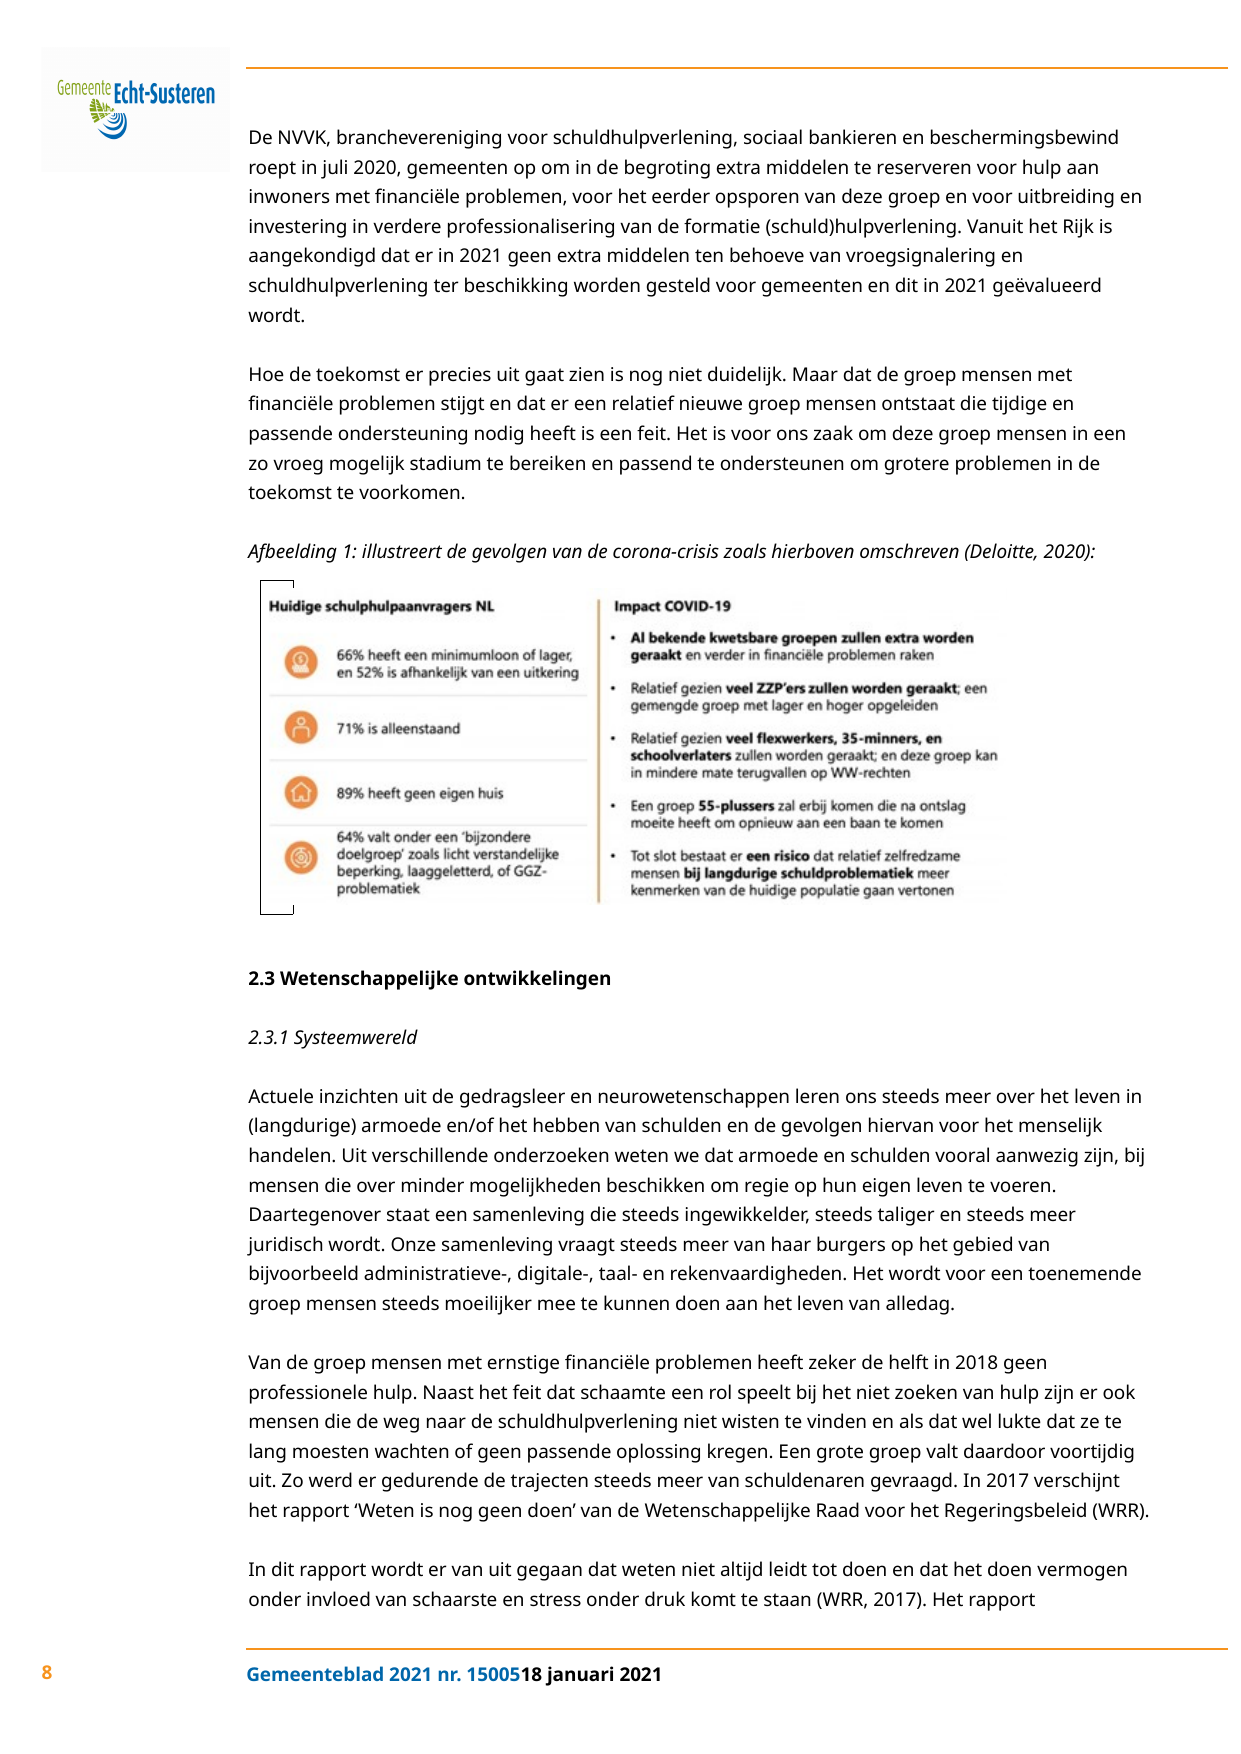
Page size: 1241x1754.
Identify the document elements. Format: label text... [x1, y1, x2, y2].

picture [268, 588, 1008, 905]
picture [41, 47, 231, 172]
text Van de groep mensen met ernstige financiële problemen heeft zeker de helft in 2018 geen professionele hulp. Naast het feit dat schaamte een rol speelt bij het niet zoeken van hulp zijn er ook mensen die de weg naar de schuldhulpverlening niet wisten te vinden en als dat wel lukte dat ze te lang moesten wachten of geen passende oplossing kregen. Een grote groep valt daardoor voortijdig uit. Zo werd er gedurende de trajecten steeds meer van schuldenaren gevraagd. In 2017 verschijnt het rapport ‘Weten is nog geen doen’ van de Wetenschappelijke Raad voor het Regeringsbeleid (WRR). [248, 1349, 1152, 1523]
text De NVVK, branchevereniging voor schuldhulpverlening, sociaal bankieren en beschermingsbewind roept in juli 2020, gemeenten op om in de begroting extra middelen te reserveren voor hulp aan inwoners met financiële problemen, voor het eerder opsporen van deze groep en voor uitbreiding en investering in verdere professionalisering van de formatie (schuld)hulpverlening. Vanuit het Rijk is aangekondigd dat er in 2021 geen extra middelen ten behoeve van vroegsignalering en schuldhulpverlening ter beschikking worden gesteld voor gemeenten en dit in 2021 geëvalueerd wordt. [248, 124, 1152, 328]
text Afbeelding 1: illustreert de gevolgen van de corona-crisis zoals hierboven omschreven (Deloitte, 2020): [248, 538, 1152, 564]
text In dit rapport wordt er van uit gegaan dat weten niet altijd leidt tot doen en dat het doen vermogen onder invloed van schaarste en stress onder druk komt te staan (WRR, 2017). Het rapport [248, 1556, 1152, 1612]
text Actuele inzichten uit de gedragsleer en neurowetenschappen leren ons steeds meer over het leven in (langdurige) armoede en/of het hebben van schulden en de gevolgen hiervan voor het menselijk handelen. Uit verschillende onderzoeken weten we dat armoede en schulden vooral aanwezig zijn, bij mensen die over minder mogelijkheden beschikken om regie op hun eigen leven te voeren. Daartegenover staat een samenleving die steeds ingewikkelder, steeds taliger en steeds meer juridisch wordt. Onze samenleving vraagt steeds meer van haar burgers op het gebied van bijvoorbeeld administratieve-, digitale-, taal- en rekenvaardigheden. Het wordt voor een toenemende groep mensen steeds moeilijker mee te kunnen doen aan het leven van alledag. [248, 1083, 1152, 1316]
text 2.3 Wetenschappelijke ontwikkelingen [248, 965, 1152, 991]
text Hoe de toekomst er precies uit gaat zien is nog niet duidelijk. Maar dat de groep mensen met financiële problemen stijgt en dat er een relatief nieuwe groep mensen ontstaat die tijdige en passende ondersteuning nodig heeft is een feit. Het is voor ons zaak om deze groep mensen in een zo vroeg mogelijk stadium te bereiken en passend te ondersteunen om grotere problemen in de toekomst te voorkomen. [248, 361, 1152, 505]
text 2.3.1 Systeemwereld [248, 1024, 1152, 1050]
